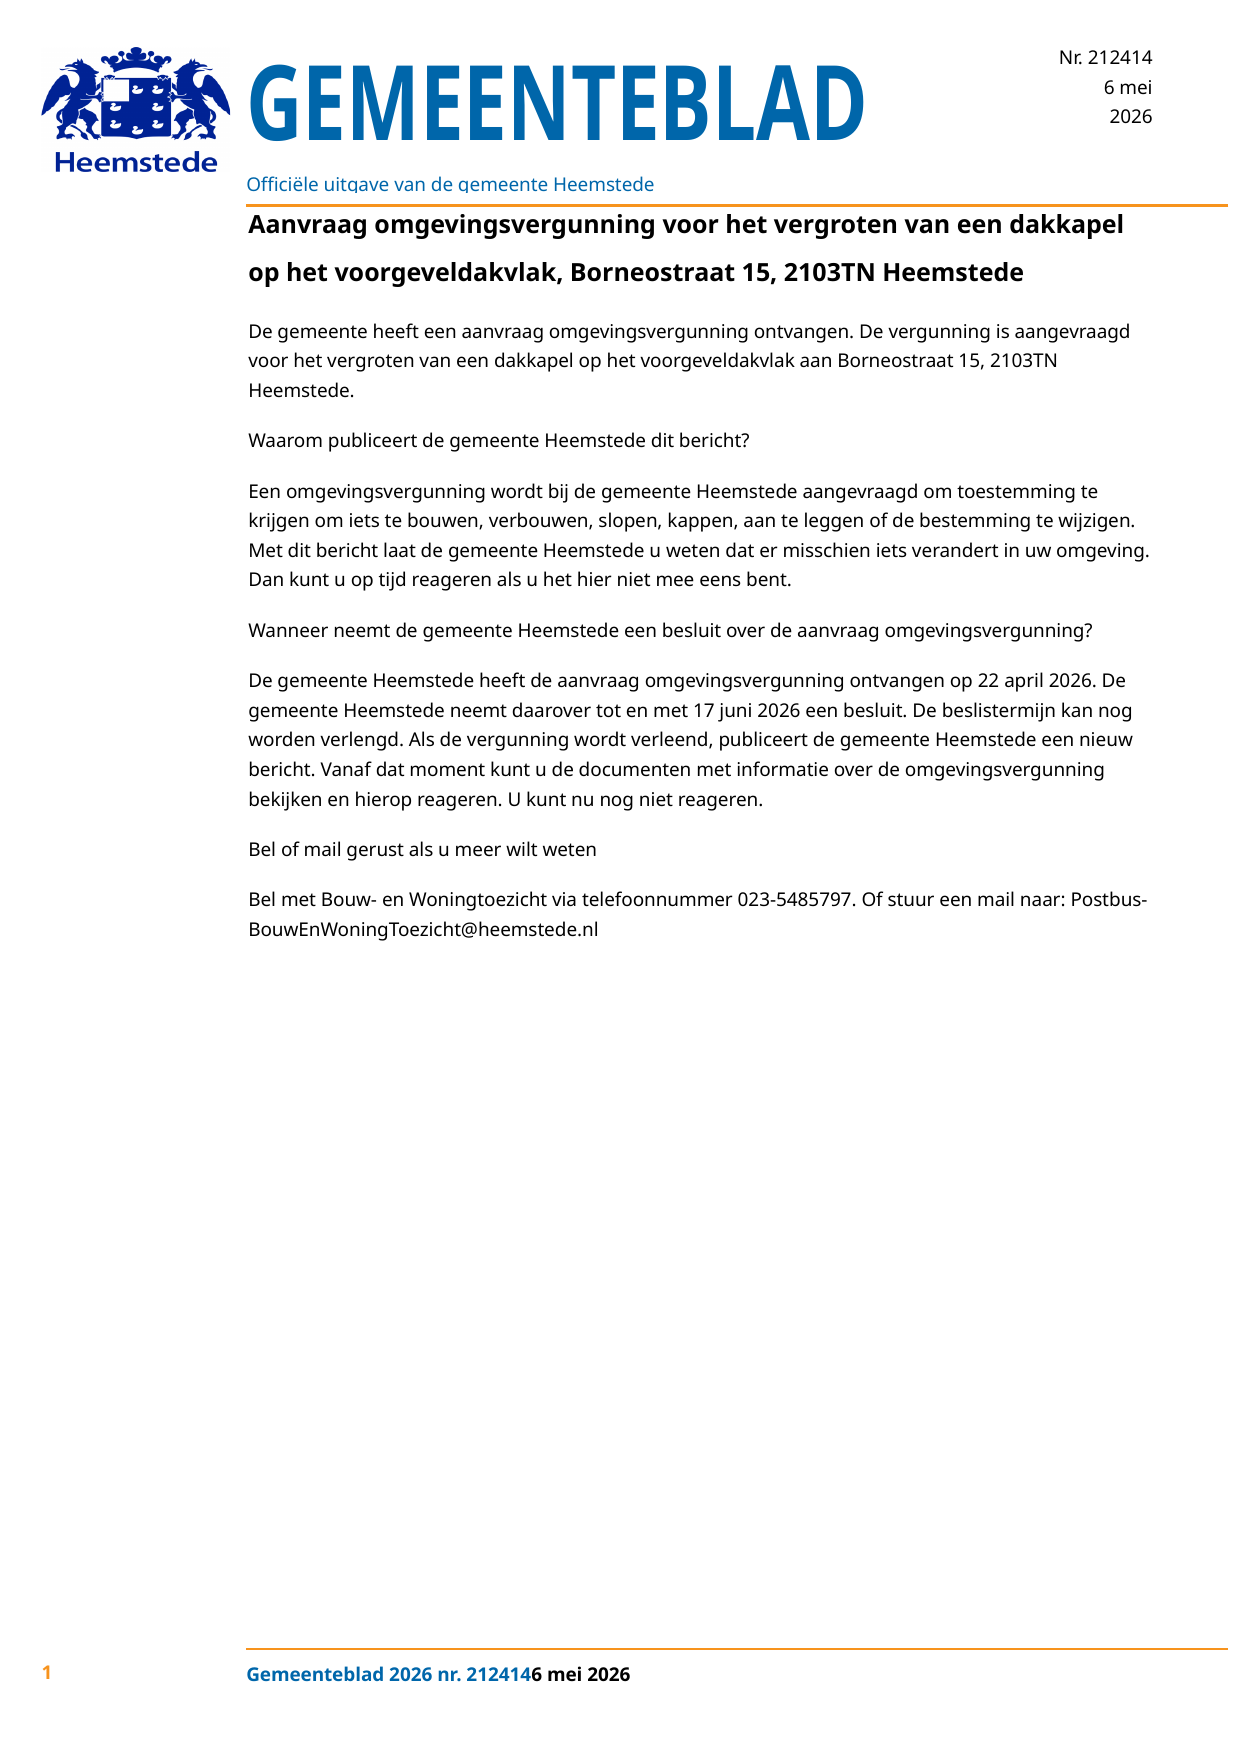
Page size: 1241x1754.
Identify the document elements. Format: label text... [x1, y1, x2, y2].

text Bel met Bouw- en Woningtoezicht via telefoonnummer 023-5485797. Of stuur een mail naar: Postbus-BouwEnWoningToezicht@heemstede.nl [248, 887, 1152, 942]
text Bel of mail gerust als u meer wilt weten [248, 836, 1152, 862]
text Wanneer neemt de gemeente Heemstede een besluit over de aanvraag omgevingsvergunning? [248, 617, 1152, 643]
text Aanvraag omgevingsvergunning voor het vergroten van een dakkapel op het voorgeveldakvlak, Borneostraat 15, 2103TN Heemstede [248, 207, 1152, 288]
picture [41, 47, 231, 172]
text De gemeente Heemstede heeft de aanvraag omgevingsvergunning ontvangen op 22 april 2026. De gemeente Heemstede neemt daarover tot en met 17 juni 2026 een besluit. De beslistermijn kan nog worden verlengd. Als de vergunning wordt verleend, publiceert de gemeente Heemstede een nieuw bericht. Vanaf dat moment kunt u de documenten met informatie over de omgevingsvergunning bekijken en hierop reageren. U kunt nu nog niet reageren. [248, 667, 1152, 812]
text De gemeente heeft een aanvraag omgevingsvergunning ontvangen. De vergunning is aangevraagd voor het vergroten van een dakkapel op het voorgeveldakvlak aan Borneostraat 15, 2103TN Heemstede. [248, 318, 1152, 403]
text Waarom publiceert de gemeente Heemstede dit bericht? [248, 427, 1152, 453]
text Een omgevingsvergunning wordt bij de gemeente Heemstede aangevraagd om toestemming te krijgen om iets te bouwen, verbouwen, slopen, kappen, aan te leggen of de bestemming te wijzigen. Met dit bericht laat de gemeente Heemstede u weten dat er misschien iets verandert in uw omgeving. Dan kunt u op tijd reageren als u het hier niet mee eens bent. [248, 478, 1152, 592]
